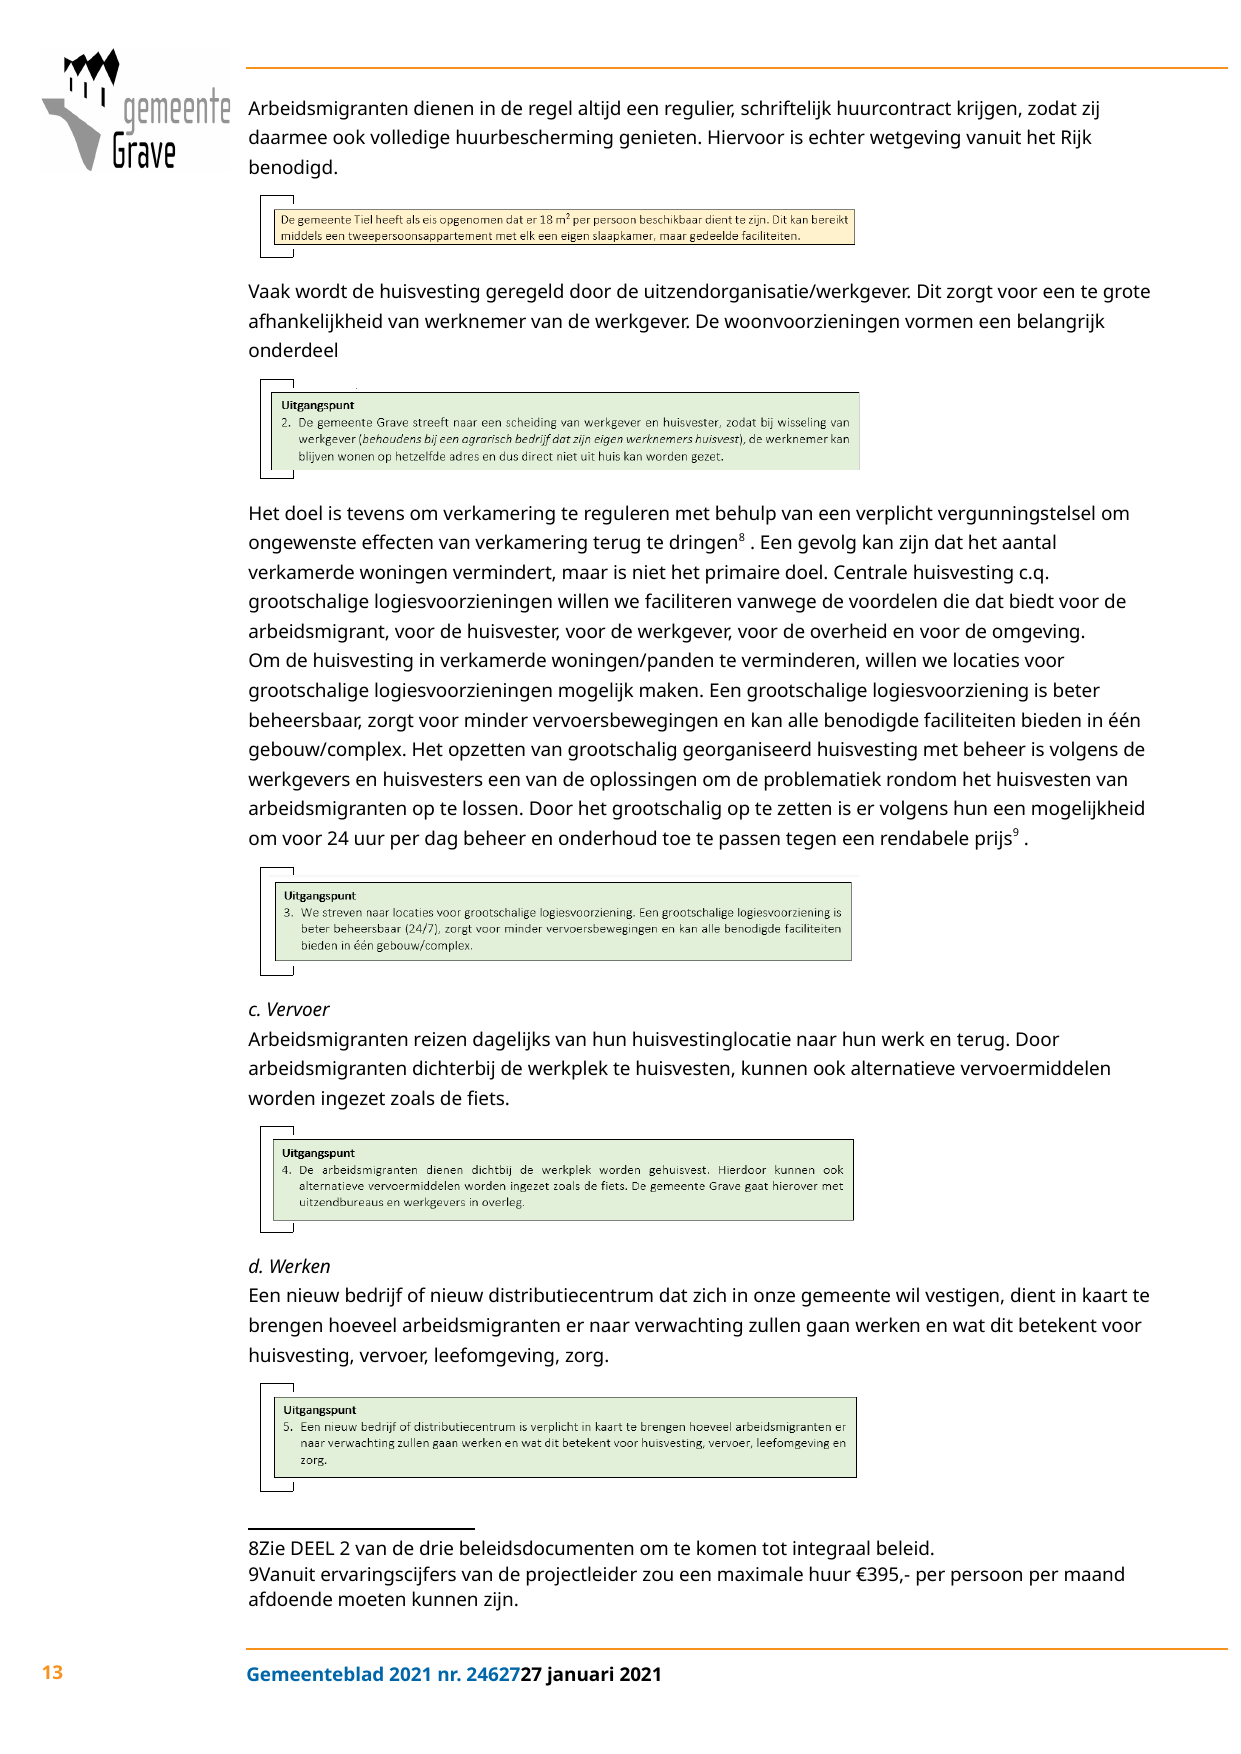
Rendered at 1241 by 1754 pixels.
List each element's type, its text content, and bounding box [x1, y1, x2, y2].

picture [268, 875, 860, 966]
text Om de huisvesting in verkamerde woningen/panden te verminderen, willen we locaties voor grootschalige logiesvoorzieningen mogelijk maken. Een grootschalige logiesvoorziening is beter beheersbaar, zorgt voor minder vervoersbewegingen en kan alle benodigde faciliteiten bieden in één gebouw/complex. Het opzetten van grootschalig georganiseerd huisvesting met beheer is volgens de werkgevers en huisvesters een van de oplossingen om de problematiek rondom het huisvesten van arbeidsmigranten op te lossen. Door het grootschalig op te zetten is er volgens hun een mogelijkheid om voor 24 uur per dag beheer en onderhoud toe te passen tegen een rendabele prijs . [248, 648, 1152, 851]
text Arbeidsmigranten dienen in de regel altijd een regulier, schriftelijk huurcontract krijgen, zodat zij daarmee ook volledige huurbescherming genieten. Hiervoor is echter wetgeving vanuit het Rijk benodigd. [248, 95, 1152, 180]
text Het doel is tevens om verkamering te reguleren met behulp van een verplicht vergunningstelsel om ongewenste effecten van verkamering terug te dringen . Een gevolg kan zijn dat het aantal verkamerde woningen vermindert, maar is niet het primaire doel. Centrale huisvesting c.q. grootschalige logiesvoorzieningen willen we faciliteren vanwege de voordelen die dat biedt voor de arbeidsmigrant, voor de huisvester, voor de werkgever, voor de overheid en voor de omgeving. [248, 500, 1152, 644]
text Vanuit ervaringscijfers van de projectleider zou een maximale huur €395,- per persoon per maand afdoende moeten kunnen zijn. [248, 1561, 1152, 1612]
text d. Werken [248, 1253, 1152, 1279]
text Een nieuw bedrijf of nieuw distributiecentrum dat zich in onze gemeente wil vestigen, dient in kaart te brengen hoeveel arbeidsmigranten er naar verwachting zullen gaan werken en wat dit betekent voor huisvesting, vervoer, leefomgeving, zorg. [248, 1283, 1152, 1368]
text Arbeidsmigranten reizen dagelijks van hun huisvestinglocatie naar hun werk en terug. Door arbeidsmigranten dichterbij de werkplek te huisvesten, kunnen ook alternatieve vervoermiddelen worden ingezet zoals de fiets. [248, 1026, 1152, 1111]
text Vaak wordt de huisvesting geregeld door de uitzendorganisatie/werkgever. Dit zorgt voor een te grote afhankelijkheid van werknemer van de werkgever. De woonvoorzieningen vormen een belangrijk onderdeel [248, 278, 1152, 363]
text c. Vervoer [248, 996, 1152, 1022]
picture [268, 1392, 860, 1482]
picture [268, 388, 860, 470]
text Zie DEEL 2 van de drie beleidsdocumenten om te komen tot integraal beleid. [248, 1535, 1152, 1561]
picture [268, 1135, 860, 1223]
picture [41, 47, 231, 172]
picture [268, 204, 860, 249]
